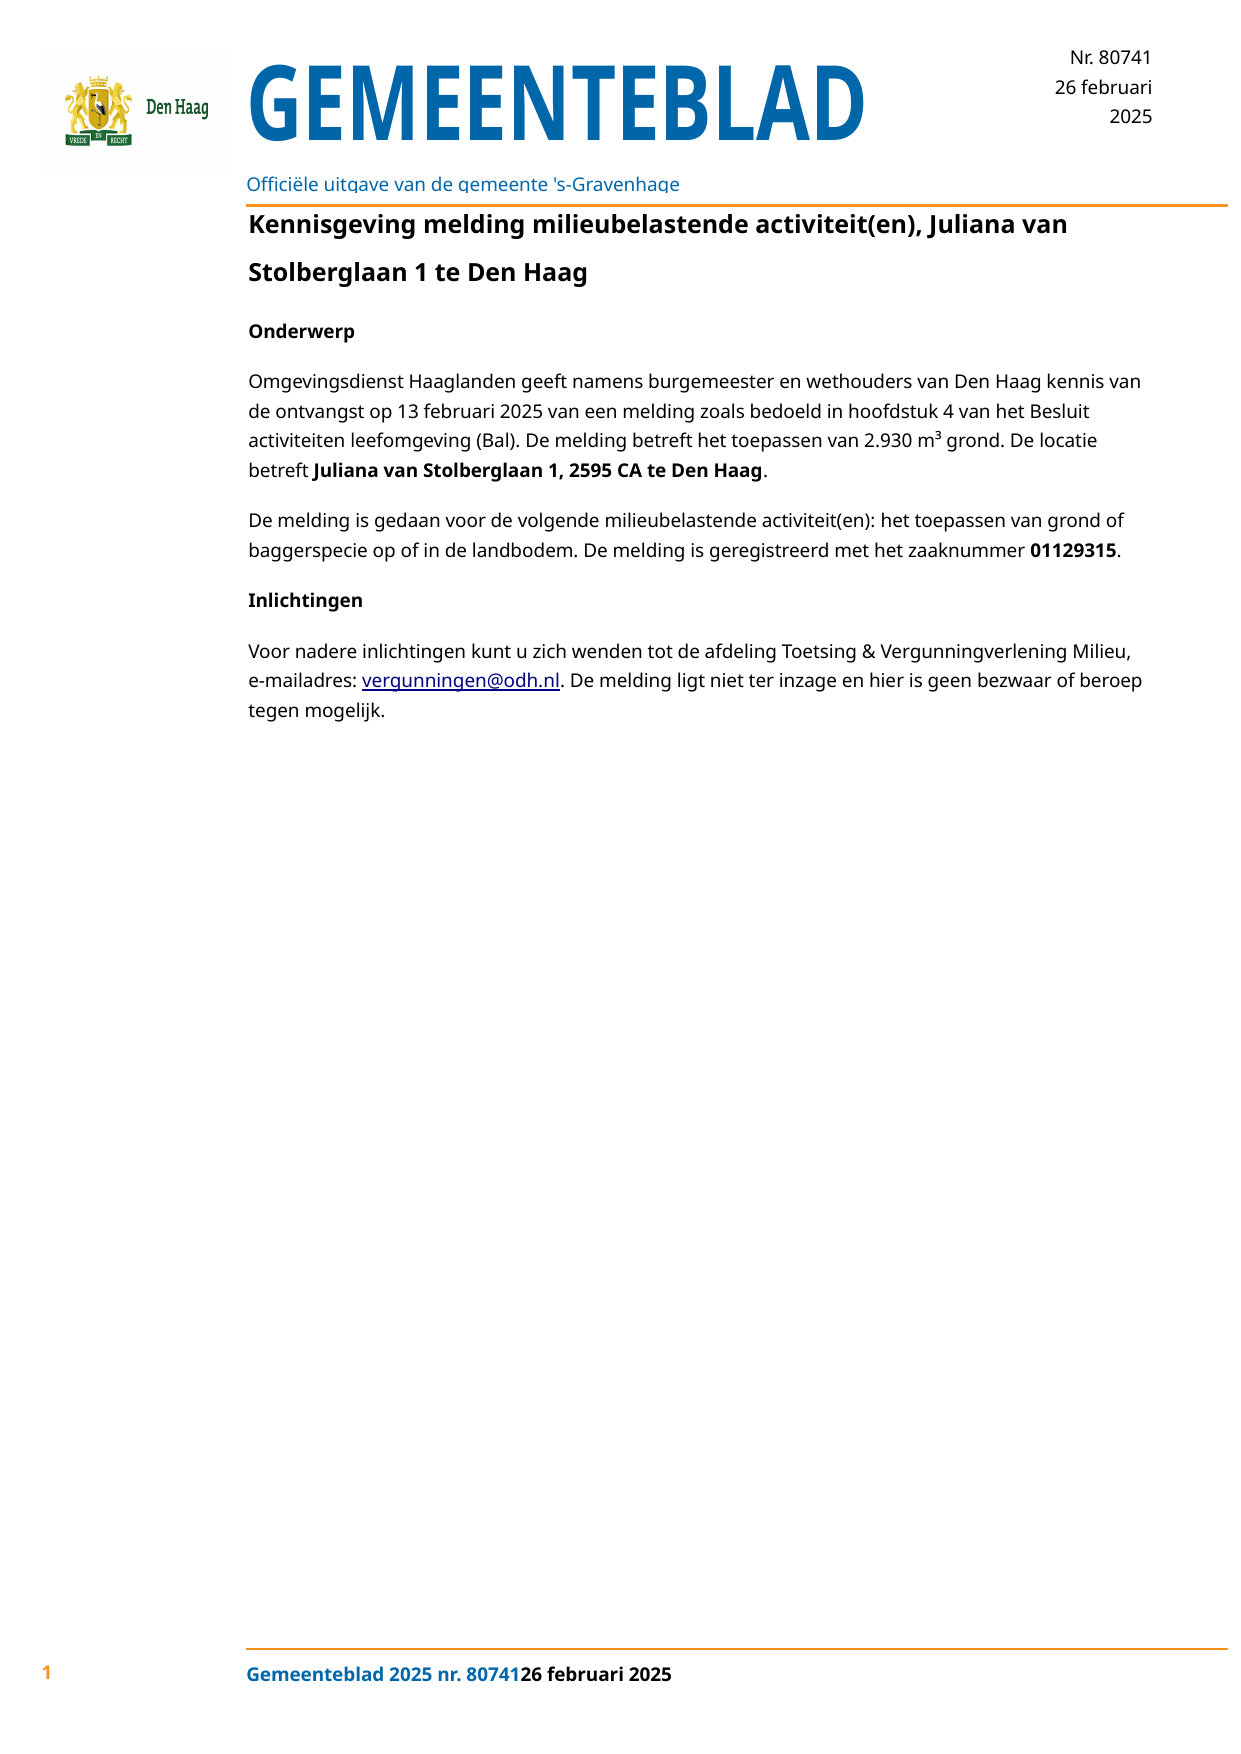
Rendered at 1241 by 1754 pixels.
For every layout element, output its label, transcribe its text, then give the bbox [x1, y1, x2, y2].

text Kennisgeving melding milieubelastende activiteit(en), Juliana van Stolberglaan 1 te Den Haag [248, 207, 1152, 288]
text Onderwerp [248, 318, 1152, 344]
text Omgevingsdienst Haaglanden geeft namens burgemeester en wethouders van Den Haag kennis van de ontvangst op 13 februari 2025 van een melding zoals bedoeld in hoofdstuk 4 van het Besluit activiteiten leefomgeving (Bal). De melding betreft het toepassen van 2.930 m³ grond. De locatie betreft Juliana van Stolberglaan 1, 2595 CA te Den Haag. [248, 368, 1152, 483]
text De melding is gedaan voor de volgende milieubelastende activiteit(en): het toepassen van grond of baggerspecie op of in de landbodem. De melding is geregistreerd met het zaaknummer 01129315. [248, 507, 1152, 563]
text Inlichtingen [248, 587, 1152, 613]
picture [41, 47, 231, 172]
text Voor nadere inlichtingen kunt u zich wenden tot de afdeling Toetsing & Vergunningverlening Milieu, e-mailadres: vergunningen@odh.nl. De melding ligt niet ter inzage en hier is geen bezwaar of beroep tegen mogelijk. [248, 638, 1152, 723]
